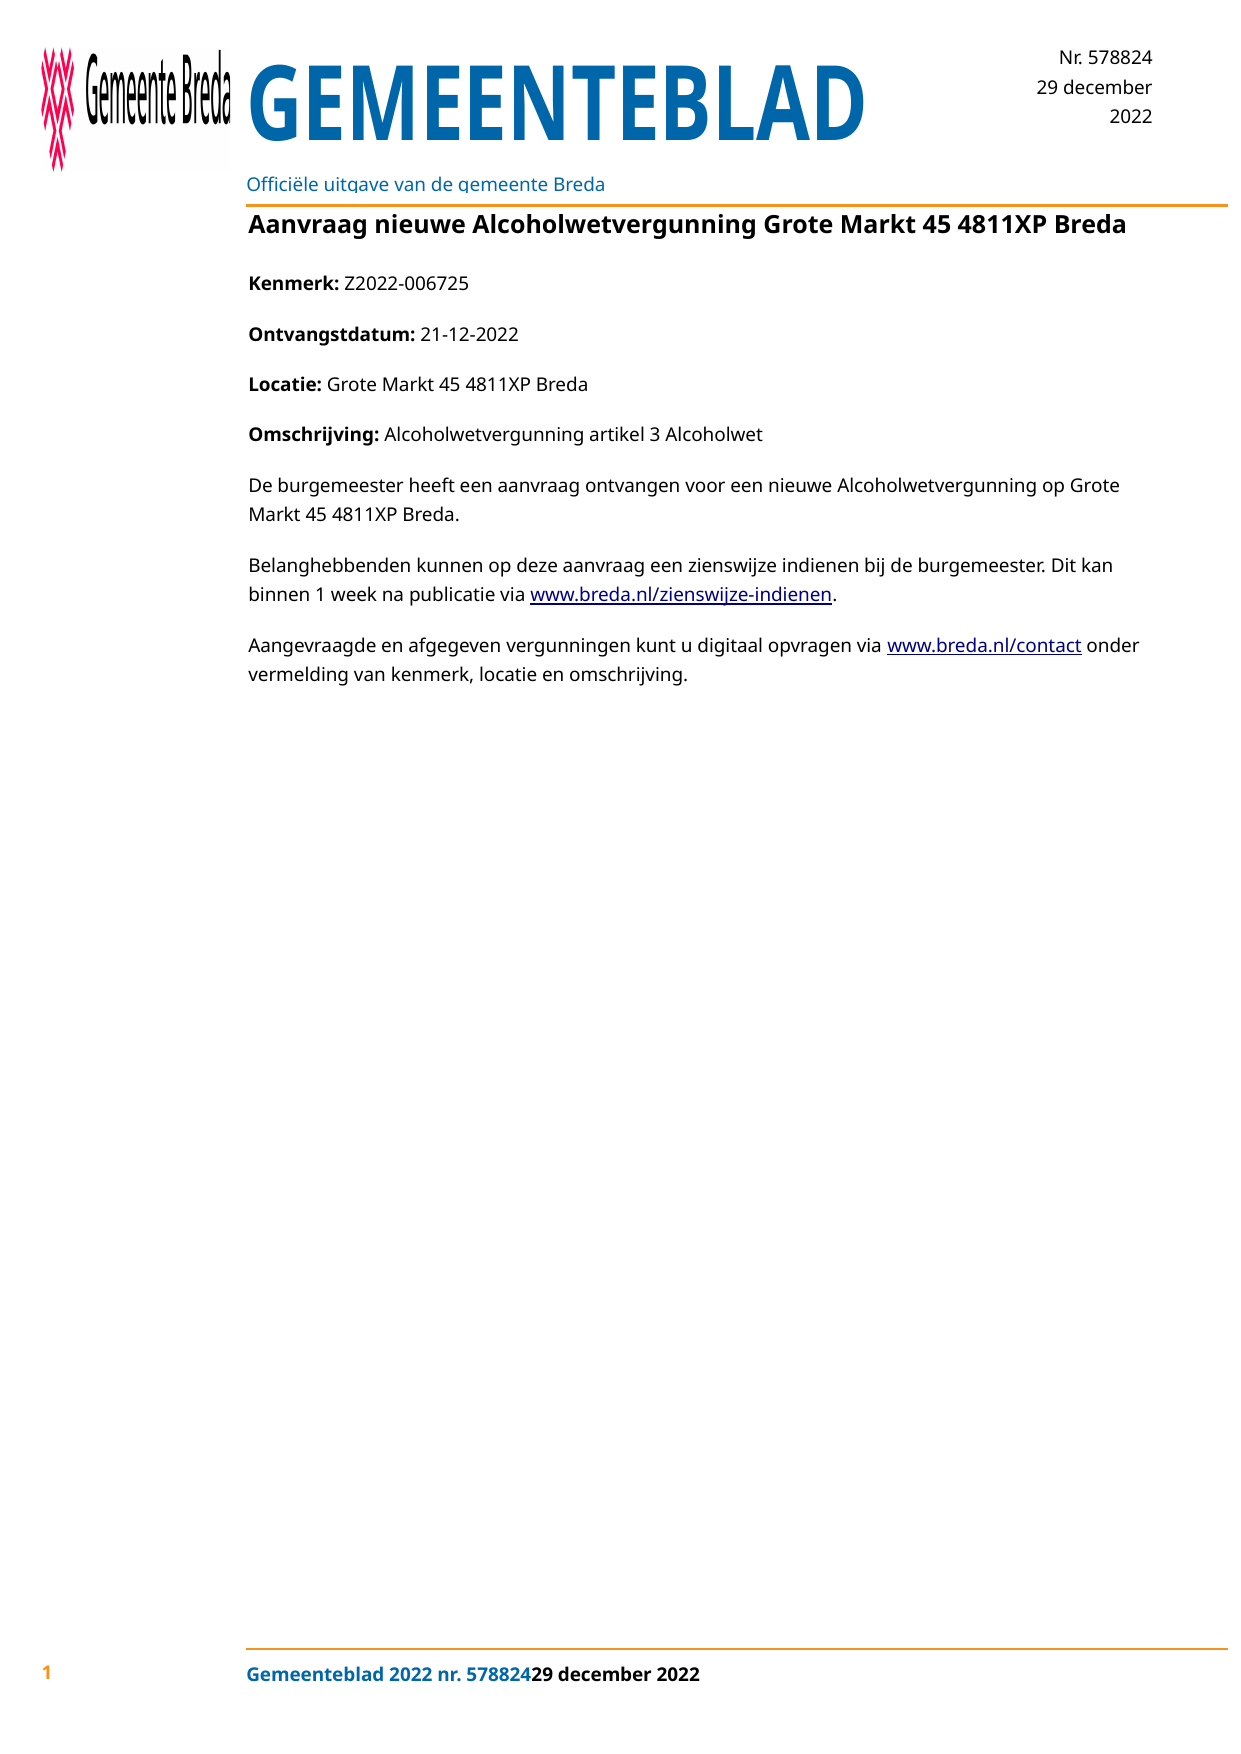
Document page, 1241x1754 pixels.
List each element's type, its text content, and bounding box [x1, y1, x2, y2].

text Aanvraag nieuwe Alcoholwetvergunning Grote Markt 45 4811XP Breda [248, 207, 1152, 241]
text De burgemeester heeft een aanvraag ontvangen voor een nieuwe Alcoholwetvergunning op Grote Markt 45 4811XP Breda. [248, 472, 1152, 527]
text Omschrijving: Alcoholwetvergunning artikel 3 Alcoholwet [248, 422, 1152, 447]
text Ontvangstdatum: 21-12-2022 [248, 321, 1152, 346]
text Locatie: Grote Markt 45 4811XP Breda [248, 371, 1152, 397]
picture [41, 47, 231, 172]
text Aangevraagde en afgegeven vergunningen kunt u digitaal opvragen via www.breda.nl/contact onder vermelding van kenmerk, locatie en omschrijving. [248, 632, 1152, 687]
text Belanghebbenden kunnen op deze aanvraag een zienswijze indienen bij de burgemeester. Dit kan binnen 1 week na publicatie via www.breda.nl/zienswijze-indienen. [248, 552, 1152, 607]
text Kenmerk: Z2022-006725 [248, 270, 1152, 296]
